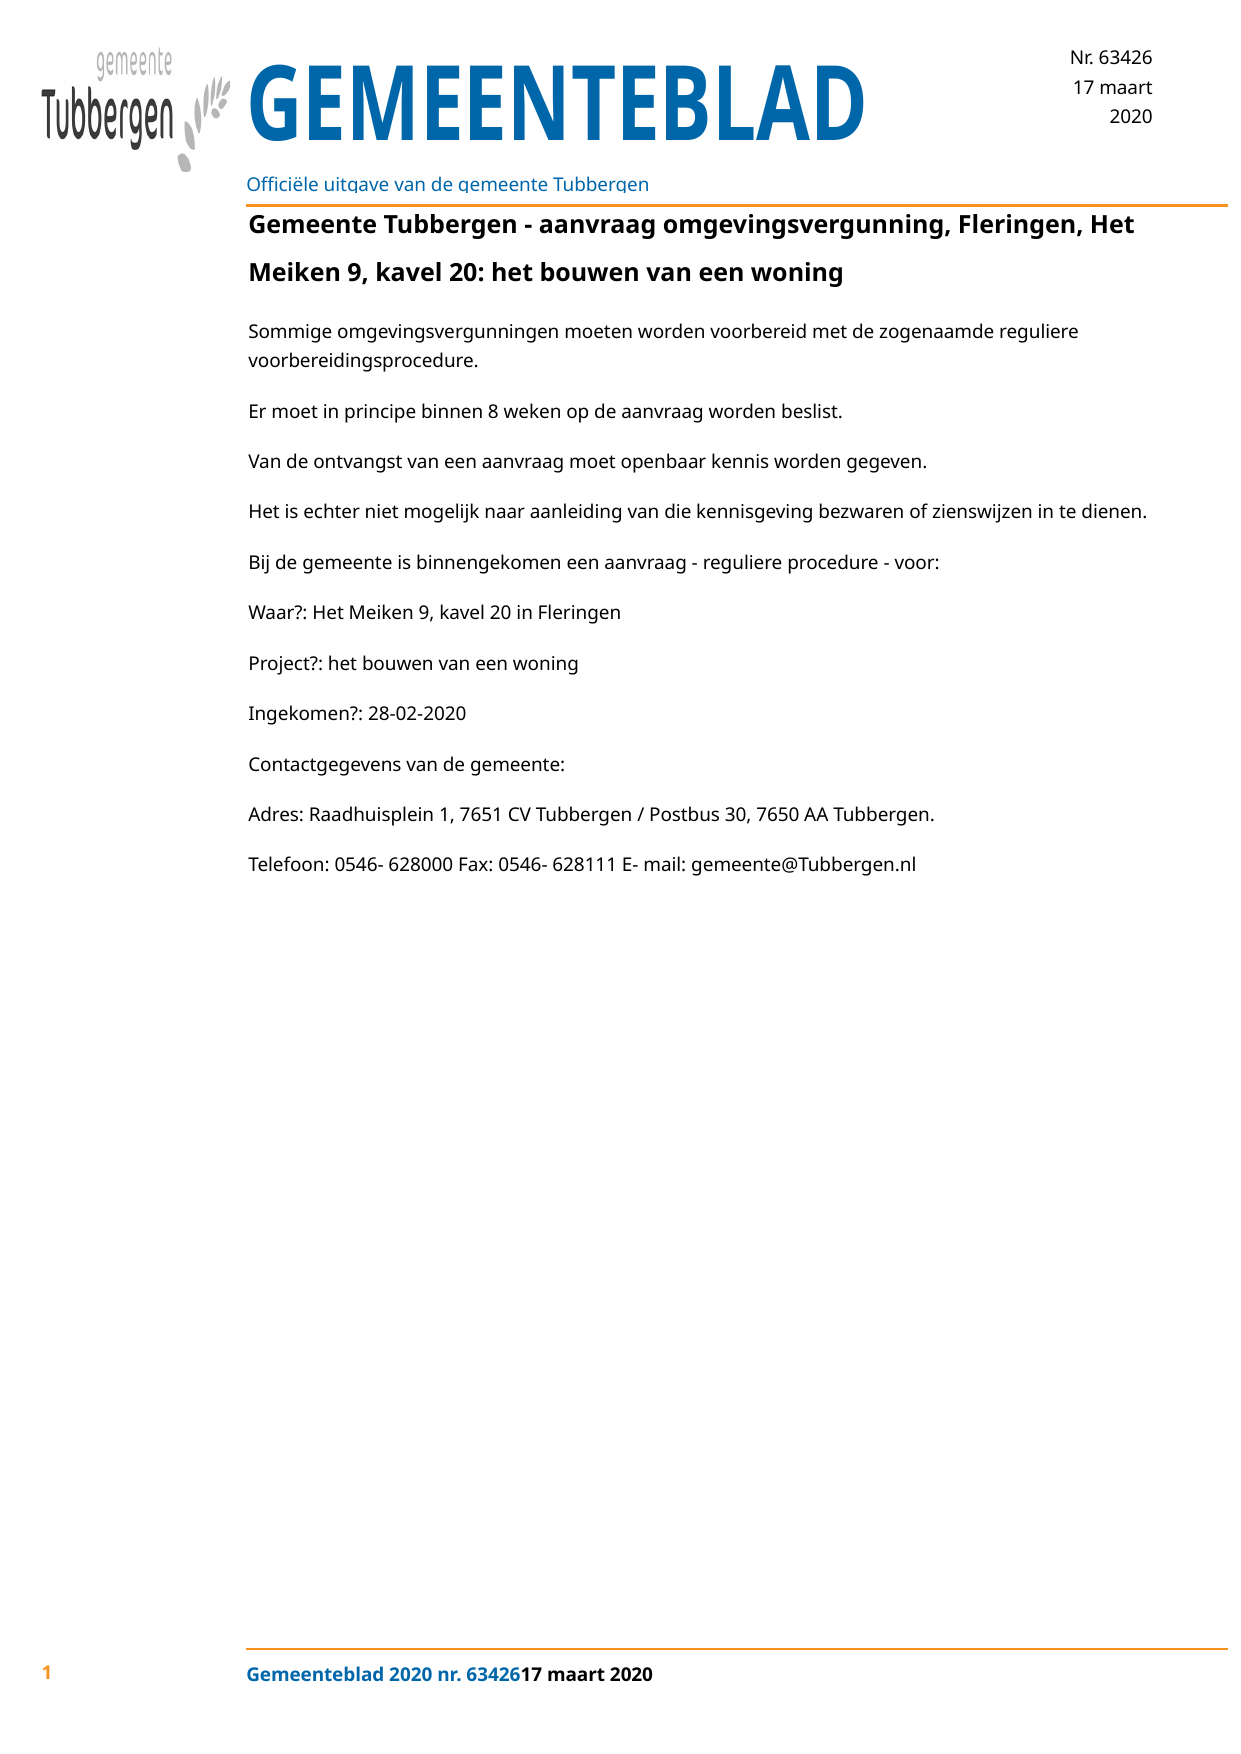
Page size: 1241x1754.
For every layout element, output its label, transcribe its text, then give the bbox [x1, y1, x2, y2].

text Van de ontvangst van een aanvraag moet openbaar kennis worden gegeven. [248, 448, 1152, 474]
text Adres: Raadhuisplein 1, 7651 CV Tubbergen / Postbus 30, 7650 AA Tubbergen. [248, 801, 1152, 827]
text Project?: het bouwen van een woning [248, 650, 1152, 676]
text Waar?: Het Meiken 9, kavel 20 in Fleringen [248, 599, 1152, 625]
text Telefoon: 0546- 628000 Fax: 0546- 628111 E- mail: gemeente@Tubbergen.nl [248, 852, 1152, 877]
text Bij de gemeente is binnengekomen een aanvraag - reguliere procedure - voor: [248, 549, 1152, 575]
text Contactgegevens van de gemeente: [248, 751, 1152, 777]
text Er moet in principe binnen 8 weken op de aanvraag worden beslist. [248, 398, 1152, 424]
text Sommige omgevingsvergunningen moeten worden voorbereid met de zogenaamde reguliere voorbereidingsprocedure. [248, 318, 1152, 373]
text Gemeente Tubbergen - aanvraag omgevingsvergunning, Fleringen, Het Meiken 9, kavel 20: het bouwen van een woning [248, 207, 1152, 288]
picture [41, 47, 231, 172]
text Het is echter niet mogelijk naar aanleiding van die kennisgeving bezwaren of zienswijzen in te dienen. [248, 499, 1152, 524]
text Ingekomen?: 28-02-2020 [248, 700, 1152, 726]
